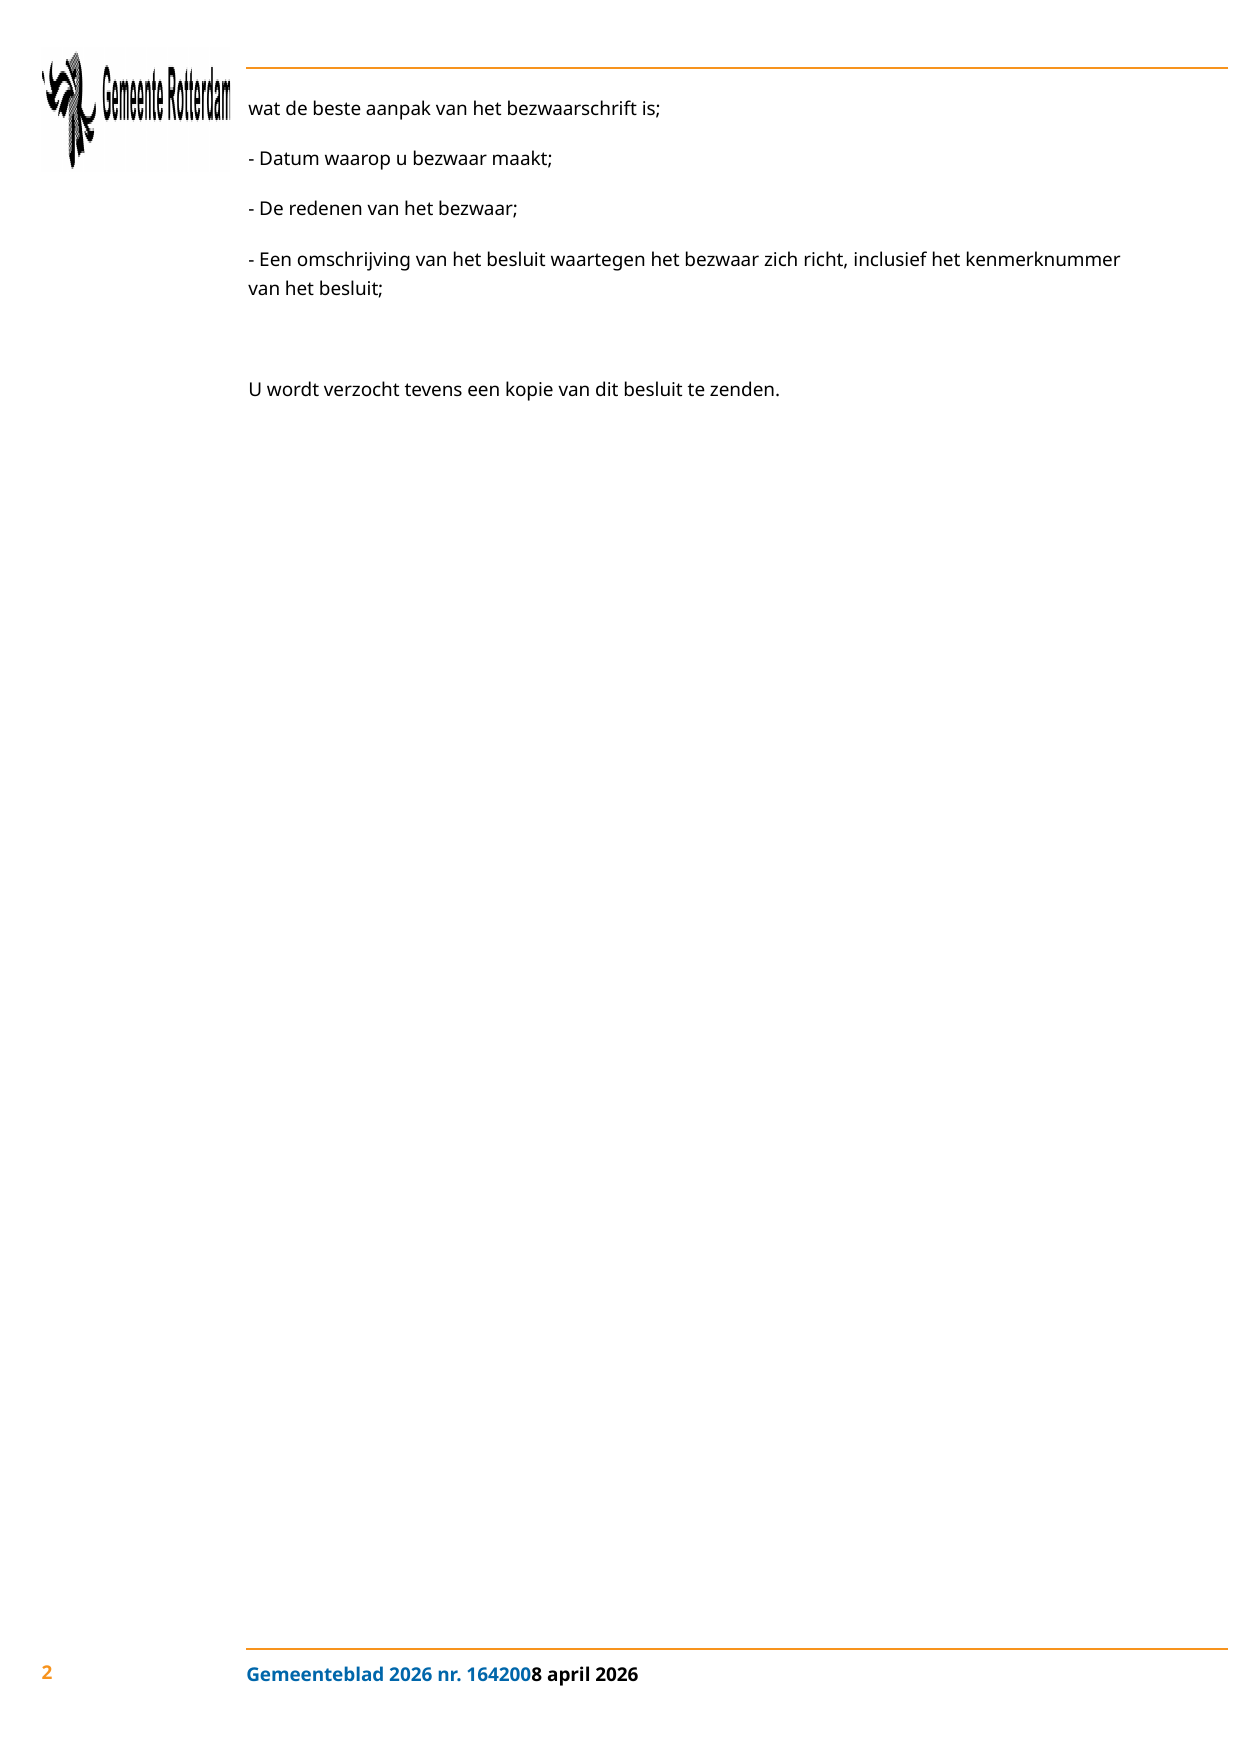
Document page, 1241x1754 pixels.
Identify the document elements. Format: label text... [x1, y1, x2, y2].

text U wordt verzocht tevens een kopie van dit besluit te zenden. [248, 376, 1152, 402]
text - Een omschrijving van het besluit waartegen het bezwaar zich richt, inclusief het kenmerknummer van het besluit; [248, 246, 1152, 301]
picture [41, 47, 231, 172]
text - De redenen van het bezwaar; [248, 196, 1152, 221]
text - Datum waarop u bezwaar maakt; [248, 145, 1152, 171]
text wat de beste aanpak van het bezwaarschrift is; [248, 95, 1152, 121]
